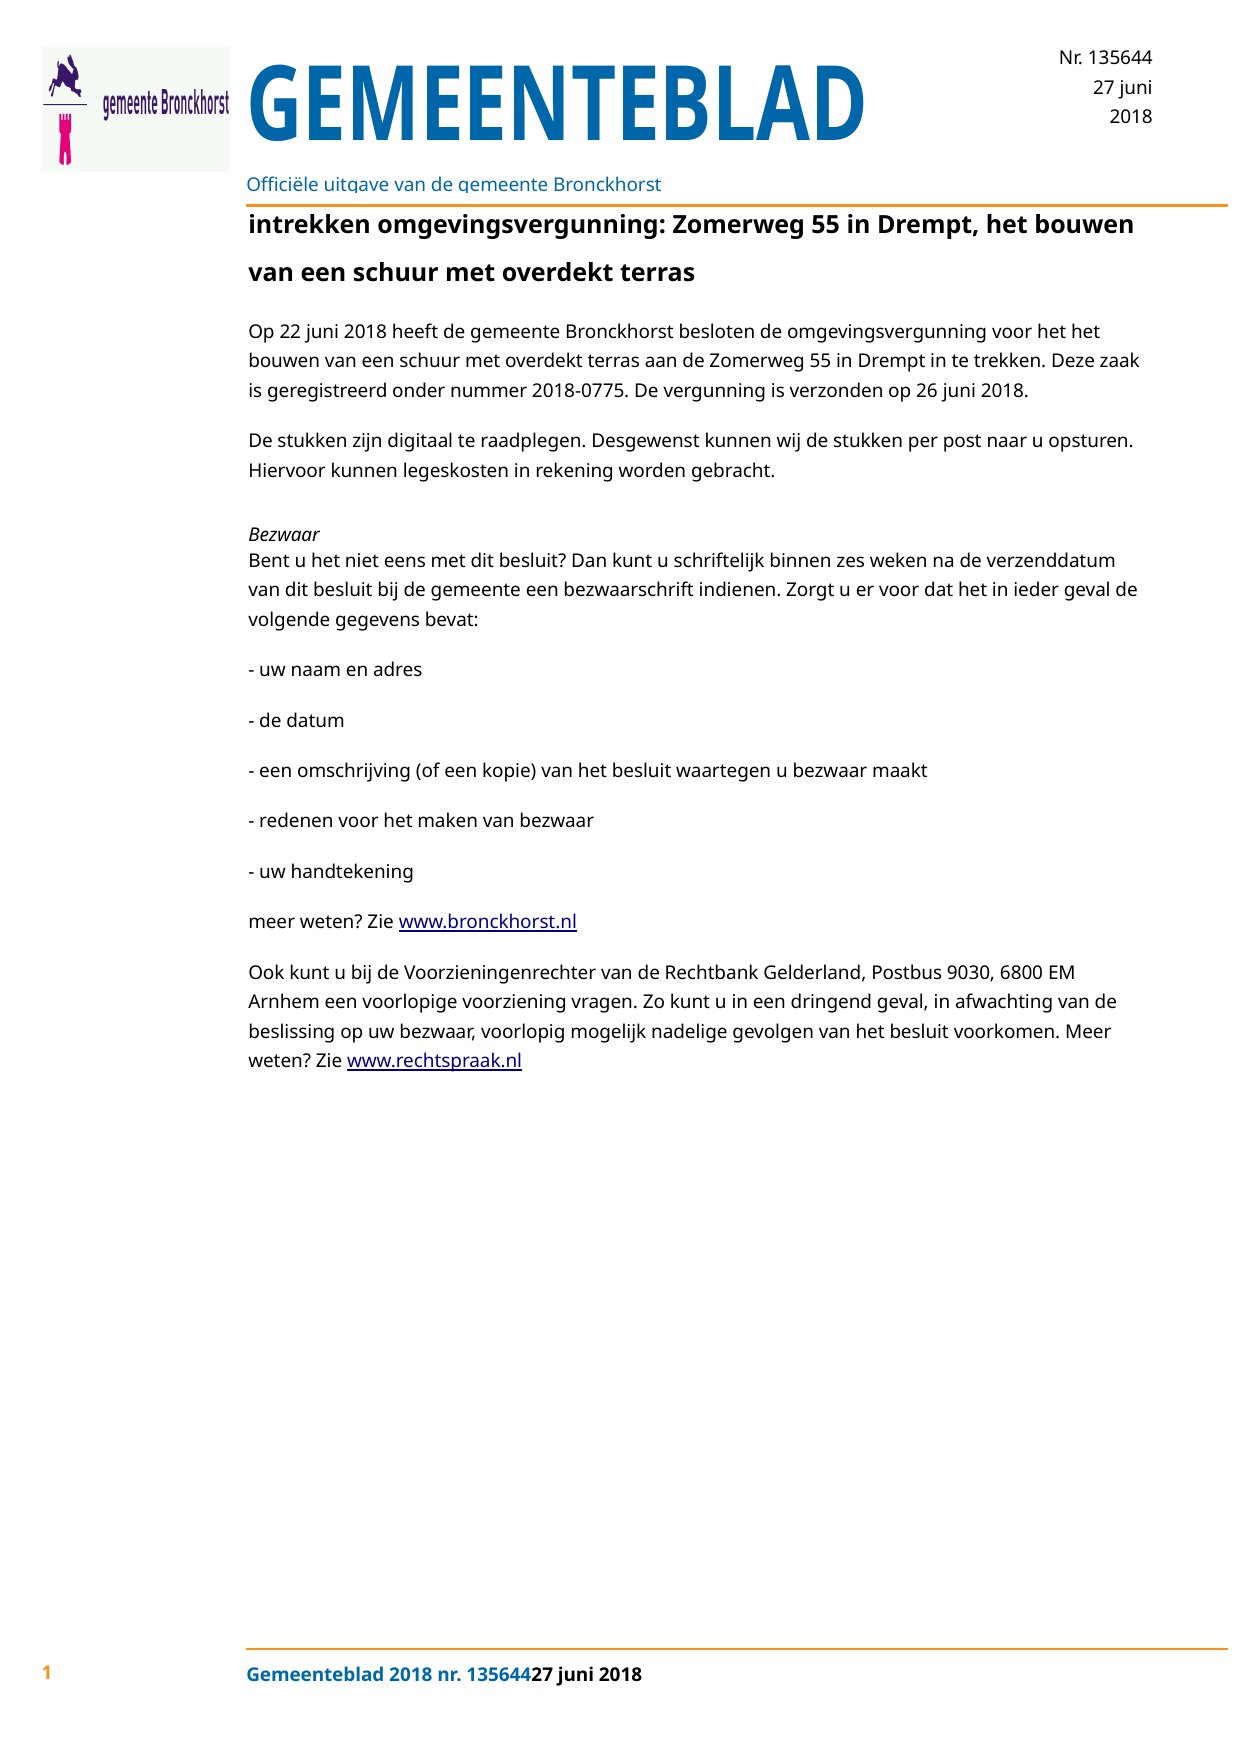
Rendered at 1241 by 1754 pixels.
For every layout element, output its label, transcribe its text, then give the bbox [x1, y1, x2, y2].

text - uw handtekening [248, 858, 1152, 884]
text De stukken zijn digitaal te raadplegen. Desgewenst kunnen wij de stukken per post naar u opsturen. Hiervoor kunnen legeskosten in rekening worden gebracht. [248, 427, 1152, 483]
text Bezwaar [248, 521, 1152, 547]
picture [41, 47, 231, 172]
text - redenen voor het maken van bezwaar [248, 808, 1152, 833]
text Op 22 juni 2018 heeft de gemeente Bronckhorst besloten de omgevingsvergunning voor het het bouwen van een schuur met overdekt terras aan de Zomerweg 55 in Drempt in te trekken. Deze zaak is geregistreerd onder nummer 2018-0775. De vergunning is verzonden op 26 juni 2018. [248, 318, 1152, 403]
text Ook kunt u bij de Voorzieningenrechter van de Rechtbank Gelderland, Postbus 9030, 6800 EM Arnhem een voorlopige voorziening vragen. Zo kunt u in een dringend geval, in afwachting van de beslissing op uw bezwaar, voorlopig mogelijk nadelige gevolgen van het besluit voorkomen. Meer weten? Zie www.rechtspraak.nl [248, 959, 1152, 1073]
text - een omschrijving (of een kopie) van het besluit waartegen u bezwaar maakt [248, 757, 1152, 783]
text meer weten? Zie www.bronckhorst.nl [248, 908, 1152, 934]
text - de datum [248, 707, 1152, 732]
text Bent u het niet eens met dit besluit? Dan kunt u schriftelijk binnen zes weken na de verzenddatum van dit besluit bij de gemeente een bezwaarschrift indienen. Zorgt u er voor dat het in ieder geval de volgende gegevens bevat: [248, 547, 1152, 632]
text - uw naam en adres [248, 656, 1152, 682]
text intrekken omgevingsvergunning: Zomerweg 55 in Drempt, het bouwen van een schuur met overdekt terras [248, 207, 1152, 288]
